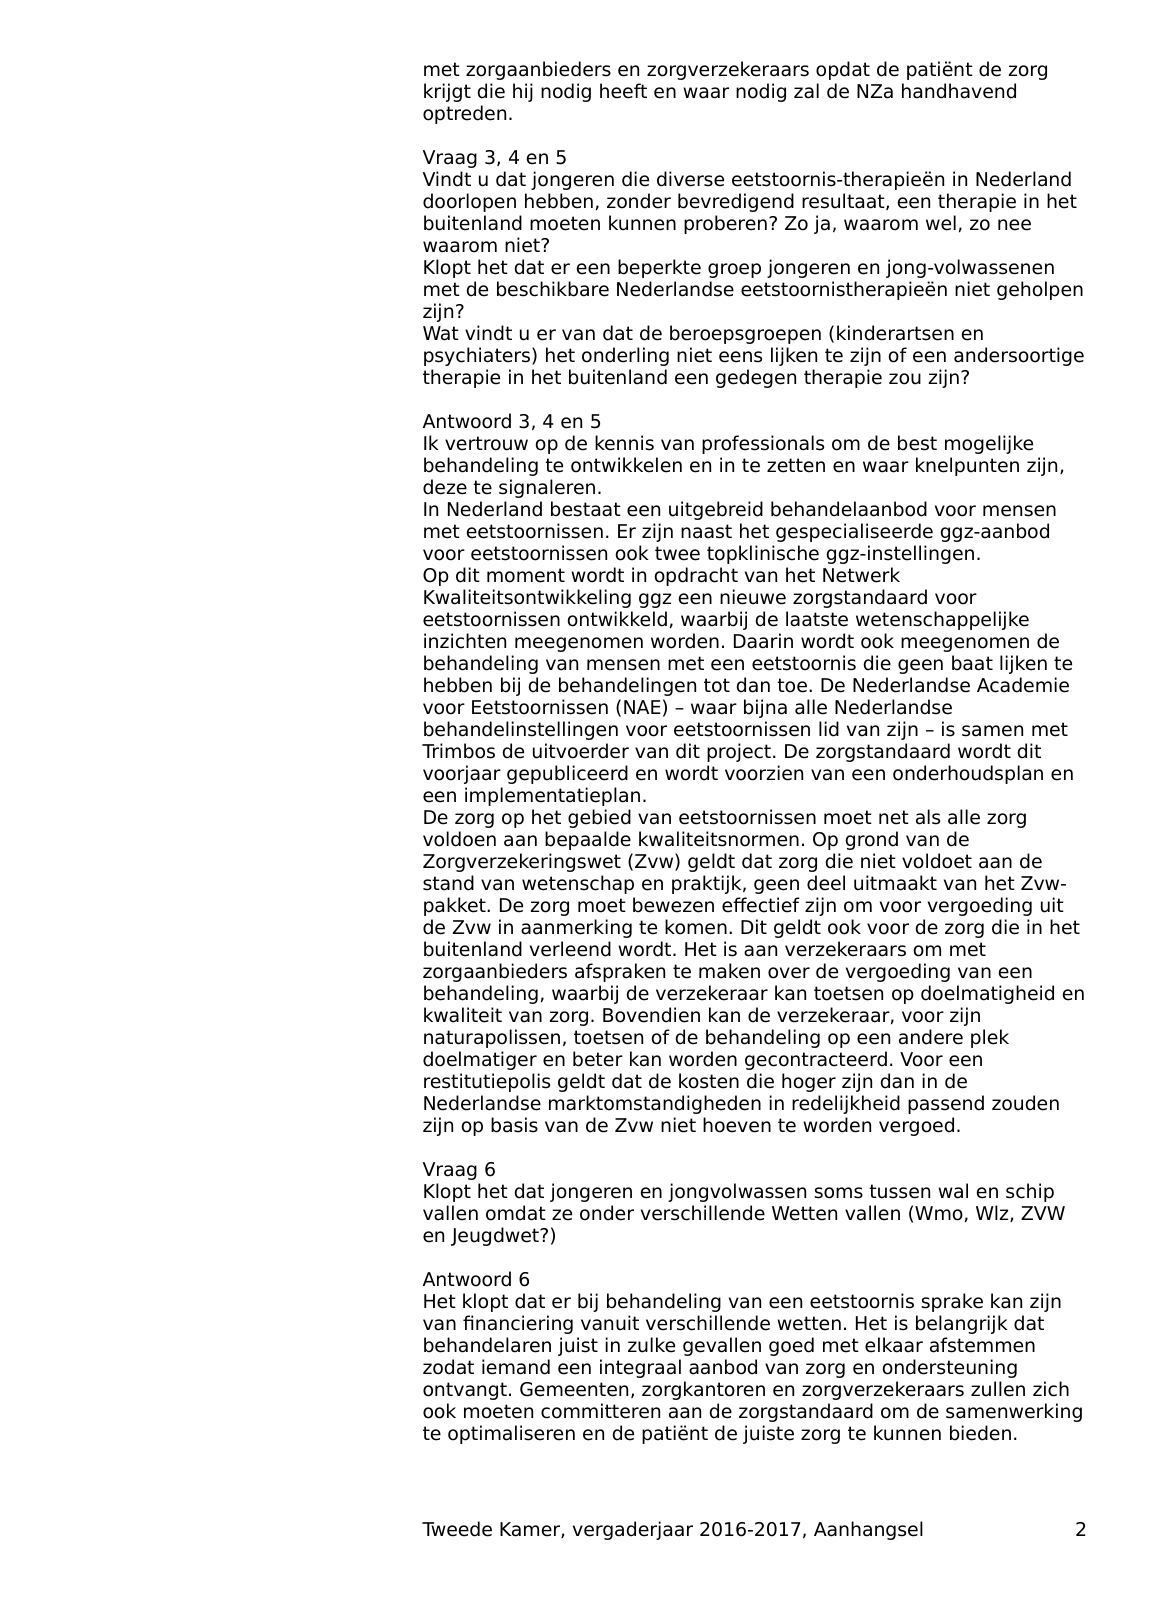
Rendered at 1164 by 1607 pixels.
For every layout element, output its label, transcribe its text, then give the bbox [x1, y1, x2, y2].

text Klopt het dat jongeren en jongvolwassen soms tussen wal en schip vallen omdat ze onder verschillende Wetten vallen (Wmo, Wlz, ZVW en Jeugdwet?) [422, 1181, 1087, 1247]
text Vraag 3, 4 en 5 [422, 147, 1087, 169]
text Antwoord 3, 4 en 5 [422, 411, 1087, 433]
text Ik vertrouw op de kennis van professionals om de best mogelijke behandeling te ontwikkelen en in te zetten en waar knelpunten zijn, deze te signaleren. [422, 433, 1087, 499]
text De zorg op het gebied van eetstoornissen moet net als alle zorg voldoen aan bepaalde kwaliteitsnormen. Op grond van de Zorgverzekeringswet (Zvw) geldt dat zorg die niet voldoet aan de stand van wetenschap en praktijk, geen deel uitmaakt van het Zvw-pakket. De zorg moet bewezen effectief zijn om voor vergoeding uit de Zvw in aanmerking te komen. Dit geldt ook voor de zorg die in het buitenland verleend wordt. Het is aan verzekeraars om met zorgaanbieders afspraken te maken over de vergoeding van een behandeling, waarbij de verzekeraar kan toetsen op doelmatigheid en kwaliteit van zorg. Bovendien kan de verzekeraar, voor zijn naturapolissen, toetsen of de behandeling op een andere plek doelmatiger en beter kan worden gecontracteerd. Voor een restitutiepolis geldt dat de kosten die hoger zijn dan in de Nederlandse marktomstandigheden in redelijkheid passend zouden zijn op basis van de Zvw niet hoeven te worden vergoed. [422, 807, 1087, 1136]
text Wat vindt u er van dat de beroepsgroepen (kinderartsen en psychiaters) het onderling niet eens lijken te zijn of een andersoortige therapie in het buitenland een gedegen therapie zou zijn? [422, 323, 1087, 389]
text Op dit moment wordt in opdracht van het Netwerk Kwaliteitsontwikkeling ggz een nieuwe zorgstandaard voor eetstoornissen ontwikkeld, waarbij de laatste wetenschappelijke inzichten meegenomen worden. Daarin wordt ook meegenomen de behandeling van mensen met een eetstoornis die geen baat lijken te hebben bij de behandelingen tot dan toe. De Nederlandse Academie voor Eetstoornissen (NAE) – waar bijna alle Nederlandse behandelinstellingen voor eetstoornissen lid van zijn – is samen met Trimbos de uitvoerder van dit project. De zorgstandaard wordt dit voorjaar gepubliceerd en wordt voorzien van een onderhoudsplan en een implementatieplan. [422, 565, 1087, 807]
text Klopt het dat er een beperkte groep jongeren en jong-volwassenen met de beschikbare Nederlandse eetstoornistherapieën niet geholpen zijn? [422, 257, 1087, 323]
text Antwoord 6 [422, 1269, 1087, 1291]
text met zorgaanbieders en zorgverzekeraars opdat de patiënt de zorg krijgt die hij nodig heeft en waar nodig zal de NZa handhavend optreden. [422, 59, 1087, 125]
text Vindt u dat jongeren die diverse eetstoornis-therapieën in Nederland doorlopen hebben, zonder bevredigend resultaat, een therapie in het buitenland moeten kunnen proberen? Zo ja, waarom wel, zo nee waarom niet? [422, 169, 1087, 257]
text Vraag 6 [422, 1159, 1087, 1181]
text Het klopt dat er bij behandeling van een eetstoornis sprake kan zijn van financiering vanuit verschillende wetten. Het is belangrijk dat behandelaren juist in zulke gevallen goed met elkaar afstemmen zodat iemand een integraal aanbod van zorg en ondersteuning ontvangt. Gemeenten, zorgkantoren en zorgverzekeraars zullen zich ook moeten committeren aan de zorgstandaard om de samenwerking te optimaliseren en de patiënt de juiste zorg te kunnen bieden. [422, 1291, 1087, 1444]
text In Nederland bestaat een uitgebreid behandelaanbod voor mensen met eetstoornissen. Er zijn naast het gespecialiseerde ggz-aanbod voor eetstoornissen ook twee topklinische ggz-instellingen. [422, 499, 1087, 565]
